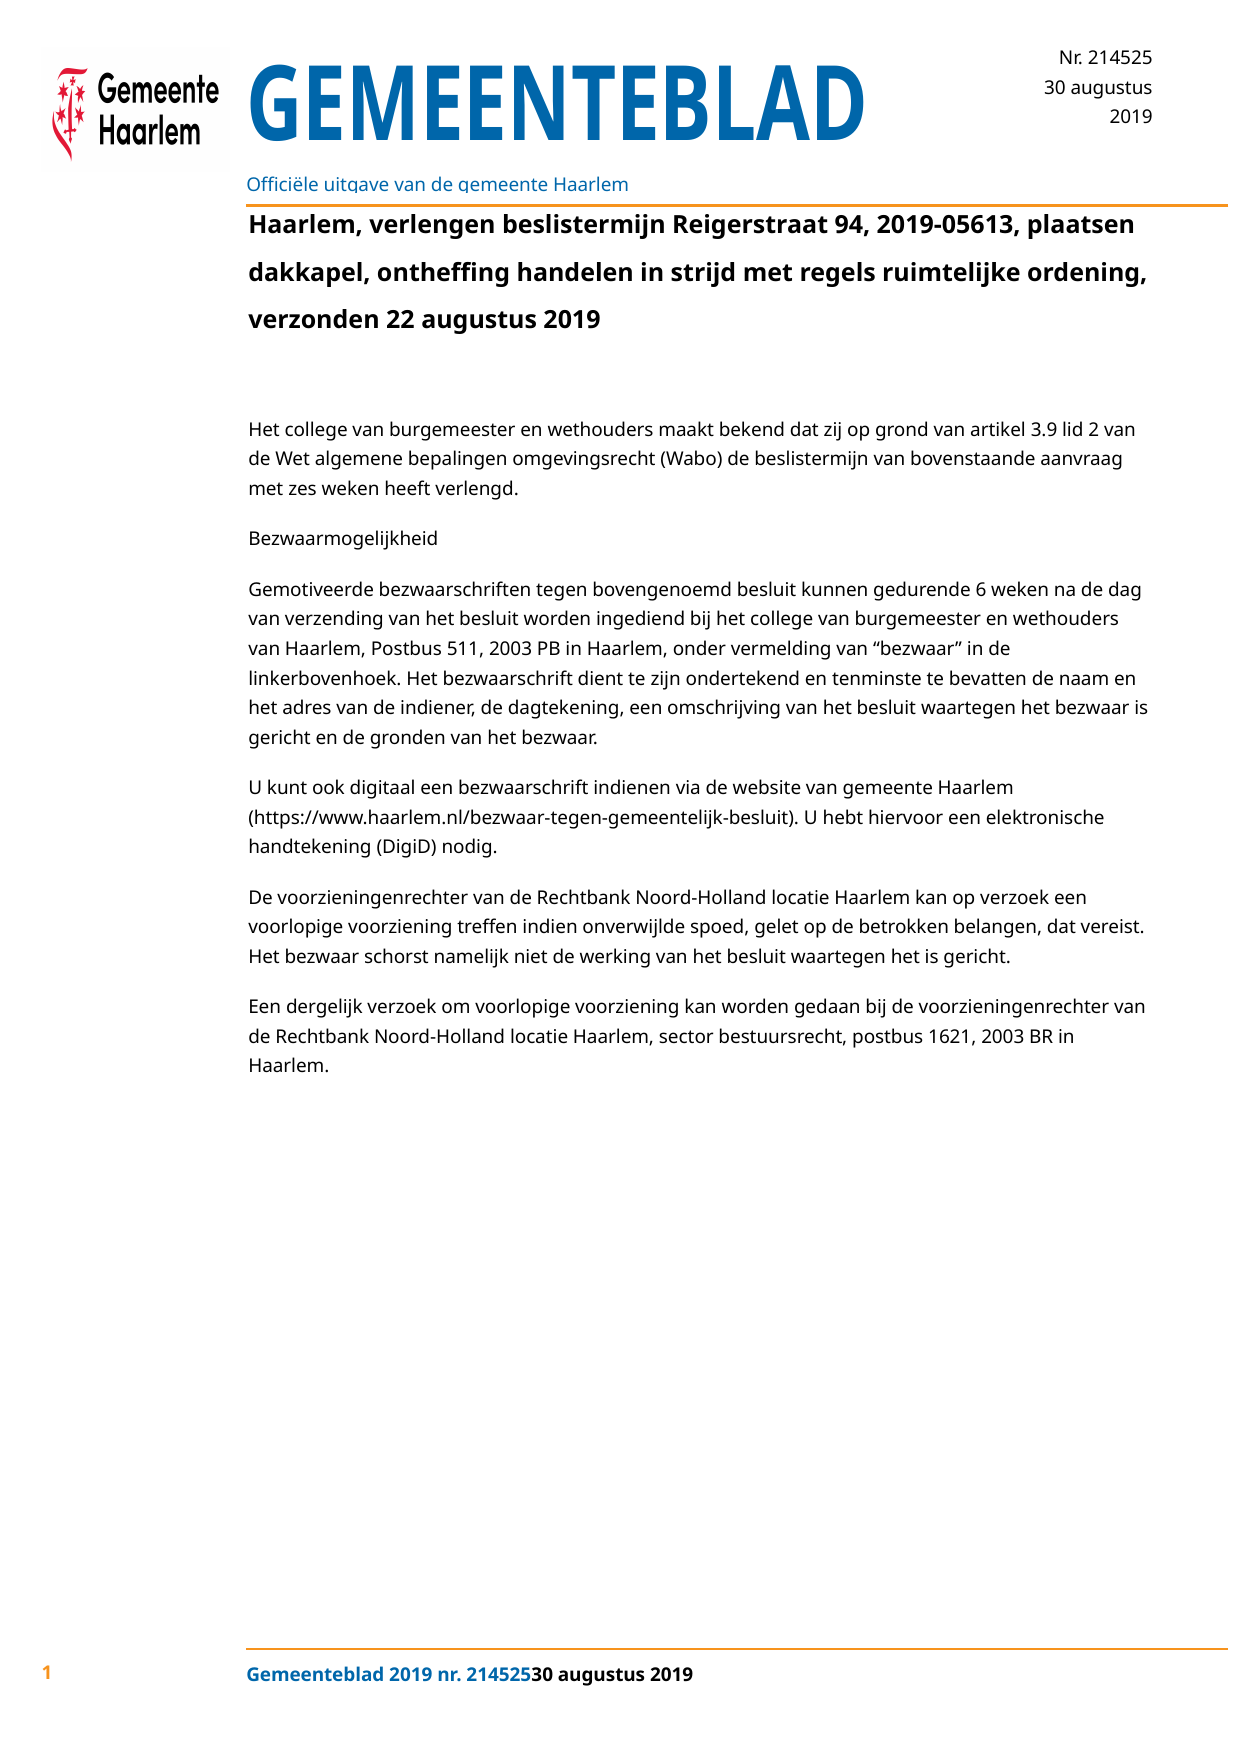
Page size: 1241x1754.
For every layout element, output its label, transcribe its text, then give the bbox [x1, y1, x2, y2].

text De voorzieningenrechter van de Rechtbank Noord-Holland locatie Haarlem kan op verzoek een voorlopige voorziening treffen indien onverwijlde spoed, gelet op de betrokken belangen, dat vereist. Het bezwaar schorst namelijk niet de werking van het besluit waartegen het is gericht. [248, 884, 1152, 969]
picture [41, 47, 231, 172]
text U kunt ook digitaal een bezwaarschrift indienen via de website van gemeente Haarlem (https://www.haarlem.nl/bezwaar-tegen-gemeentelijk-besluit). U hebt hiervoor een elektronische handtekening (DigiD) nodig. [248, 774, 1152, 859]
text Haarlem, verlengen beslistermijn Reigerstraat 94, 2019-05613, plaatsen dakkapel, ontheffing handelen in strijd met regels ruimtelijke ordening, verzonden 22 augustus 2019 [248, 207, 1152, 336]
text Het college van burgemeester en wethouders maakt bekend dat zij op grond van artikel 3.9 lid 2 van de Wet algemene bepalingen omgevingsrecht (Wabo) de beslistermijn van bovenstaande aanvraag met zes weken heeft verlengd. [248, 416, 1152, 501]
text Een dergelijk verzoek om voorlopige voorziening kan worden gedaan bij de voorzieningenrechter van de Rechtbank Noord-Holland locatie Haarlem, sector bestuursrecht, postbus 1621, 2003 BR in Haarlem. [248, 993, 1152, 1078]
text Bezwaarmogelijkheid [248, 526, 1152, 551]
text Gemotiveerde bezwaarschriften tegen bovengenoemd besluit kunnen gedurende 6 weken na de dag van verzending van het besluit worden ingediend bij het college van burgemeester en wethouders van Haarlem, Postbus 511, 2003 PB in Haarlem, onder vermelding van “bezwaar” in de linkerbovenhoek. Het bezwaarschrift dient te zijn ondertekend en tenminste te bevatten de naam en het adres van de indiener, de dagtekening, een omschrijving van het besluit waartegen het bezwaar is gericht en de gronden van het bezwaar. [248, 576, 1152, 749]
